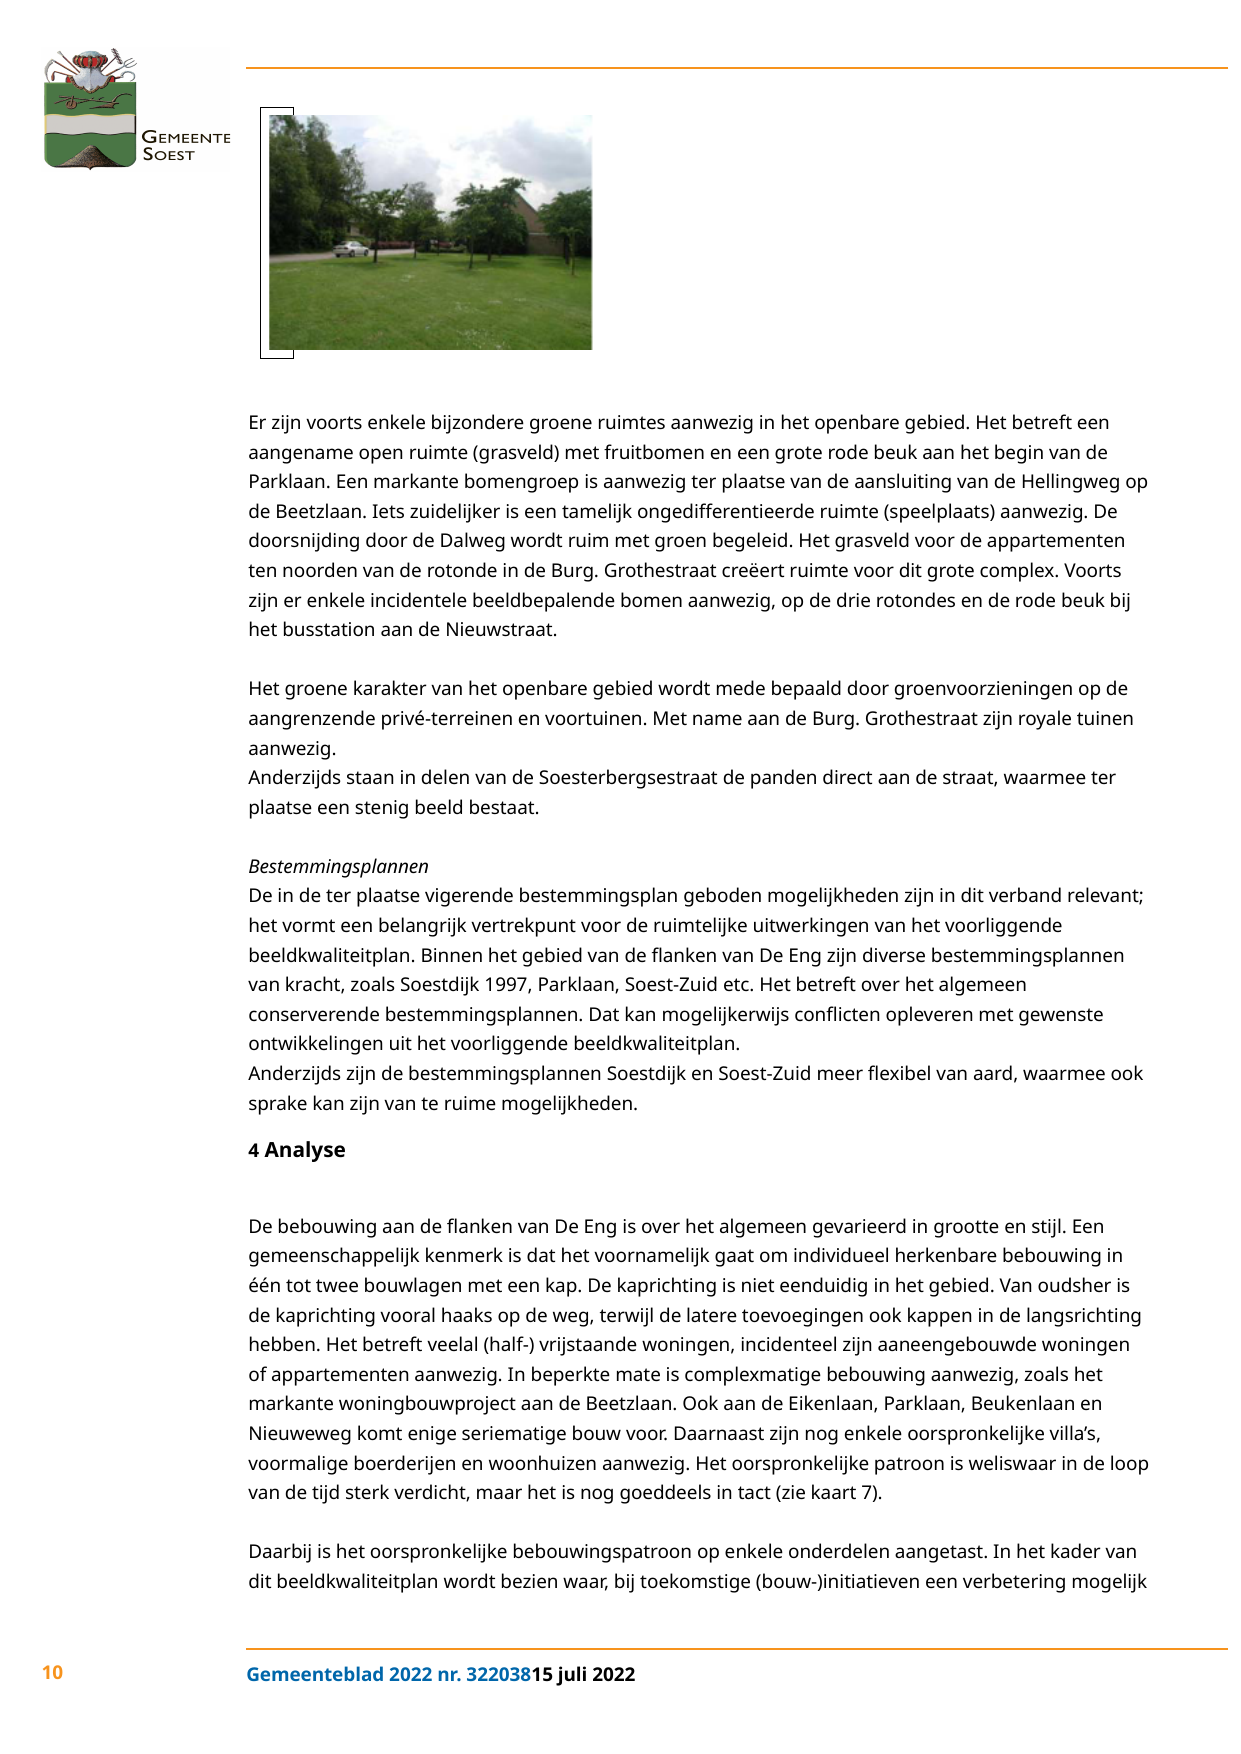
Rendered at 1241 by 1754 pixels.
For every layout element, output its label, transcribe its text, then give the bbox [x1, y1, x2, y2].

picture [268, 115, 594, 350]
text Anderzijds staan in delen van de Soesterbergsestraat de panden direct aan de straat, waarmee ter plaatse een stenig beeld bestaat. [248, 764, 1152, 820]
text Bestemmingsplannen [248, 853, 1152, 879]
text Anderzijds zijn de bestemmingsplannen Soestdijk en Soest-Zuid meer flexibel van aard, waarmee ook sprake kan zijn van te ruime mogelijkheden. [248, 1060, 1152, 1116]
picture [41, 47, 231, 172]
text Er zijn voorts enkele bijzondere groene ruimtes aanwezig in het openbare gebied. Het betreft een aangename open ruimte (grasveld) met fruitbomen en een grote rode beuk aan het begin van de Parklaan. Een markante bomengroep is aanwezig ter plaatse van de aansluiting van de Hellingweg op de Beetzlaan. Iets zuidelijker is een tamelijk ongedifferentieerde ruimte (speelplaats) aanwezig. De doorsnijding door de Dalweg wordt ruim met groen begeleid. Het grasveld voor de appartementen ten noorden van de rotonde in de Burg. Grothestraat creëert ruimte voor dit grote complex. Voorts zijn er enkele incidentele beeldbepalende bomen aanwezig, op de drie rotondes en de rode beuk bij het busstation aan de Nieuwstraat. [248, 409, 1152, 642]
text De bebouwing aan de flanken van De Eng is over het algemeen gevarieerd in grootte en stijl. Een gemeenschappelijk kenmerk is dat het voornamelijk gaat om individueel herkenbare bebouwing in één tot twee bouwlagen met een kap. De kaprichting is niet eenduidig in het gebied. Van oudsher is de kaprichting vooral haaks op de weg, terwijl de latere toevoegingen ook kappen in de langsrichting hebben. Het betreft veelal (half-) vrijstaande woningen, incidenteel zijn aaneengebouwde woningen of appartementen aanwezig. In beperkte mate is complexmatige bebouwing aanwezig, zoals het markante woningbouwproject aan de Beetzlaan. Ook aan de Eikenlaan, Parklaan, Beukenlaan en Nieuweweg komt enige seriematige bouw voor. Daarnaast zijn nog enkele oorspronkelijke villa’s, voormalige boerderijen en woonhuizen aanwezig. Het oorspronkelijke patroon is weliswaar in de loop van de tijd sterk verdicht, maar het is nog goeddeels in tact (zie kaart 7). [248, 1213, 1152, 1505]
text 4 Analyse [248, 1135, 1152, 1164]
text De in de ter plaatse vigerende bestemmingsplan geboden mogelijkheden zijn in dit verband relevant; het vormt een belangrijk vertrekpunt voor de ruimtelijke uitwerkingen van het voorliggende beeldkwaliteitplan. Binnen het gebied van de flanken van De Eng zijn diverse bestemmingsplannen van kracht, zoals Soestdijk 1997, Parklaan, Soest-Zuid etc. Het betreft over het algemeen conserverende bestemmingsplannen. Dat kan mogelijkerwijs conflicten opleveren met gewenste ontwikkelingen uit het voorliggende beeldkwaliteitplan. [248, 883, 1152, 1056]
text Het groene karakter van het openbare gebied wordt mede bepaald door groenvoorzieningen op de aangrenzende privé-terreinen en voortuinen. Met name aan de Burg. Grothestraat zijn royale tuinen aanwezig. [248, 676, 1152, 761]
text Daarbij is het oorspronkelijke bebouwingspatroon op enkele onderdelen aangetast. In het kader van dit beeldkwaliteitplan wordt bezien waar, bij toekomstige (bouw-)initiatieven een verbetering mogelijk [248, 1538, 1152, 1594]
